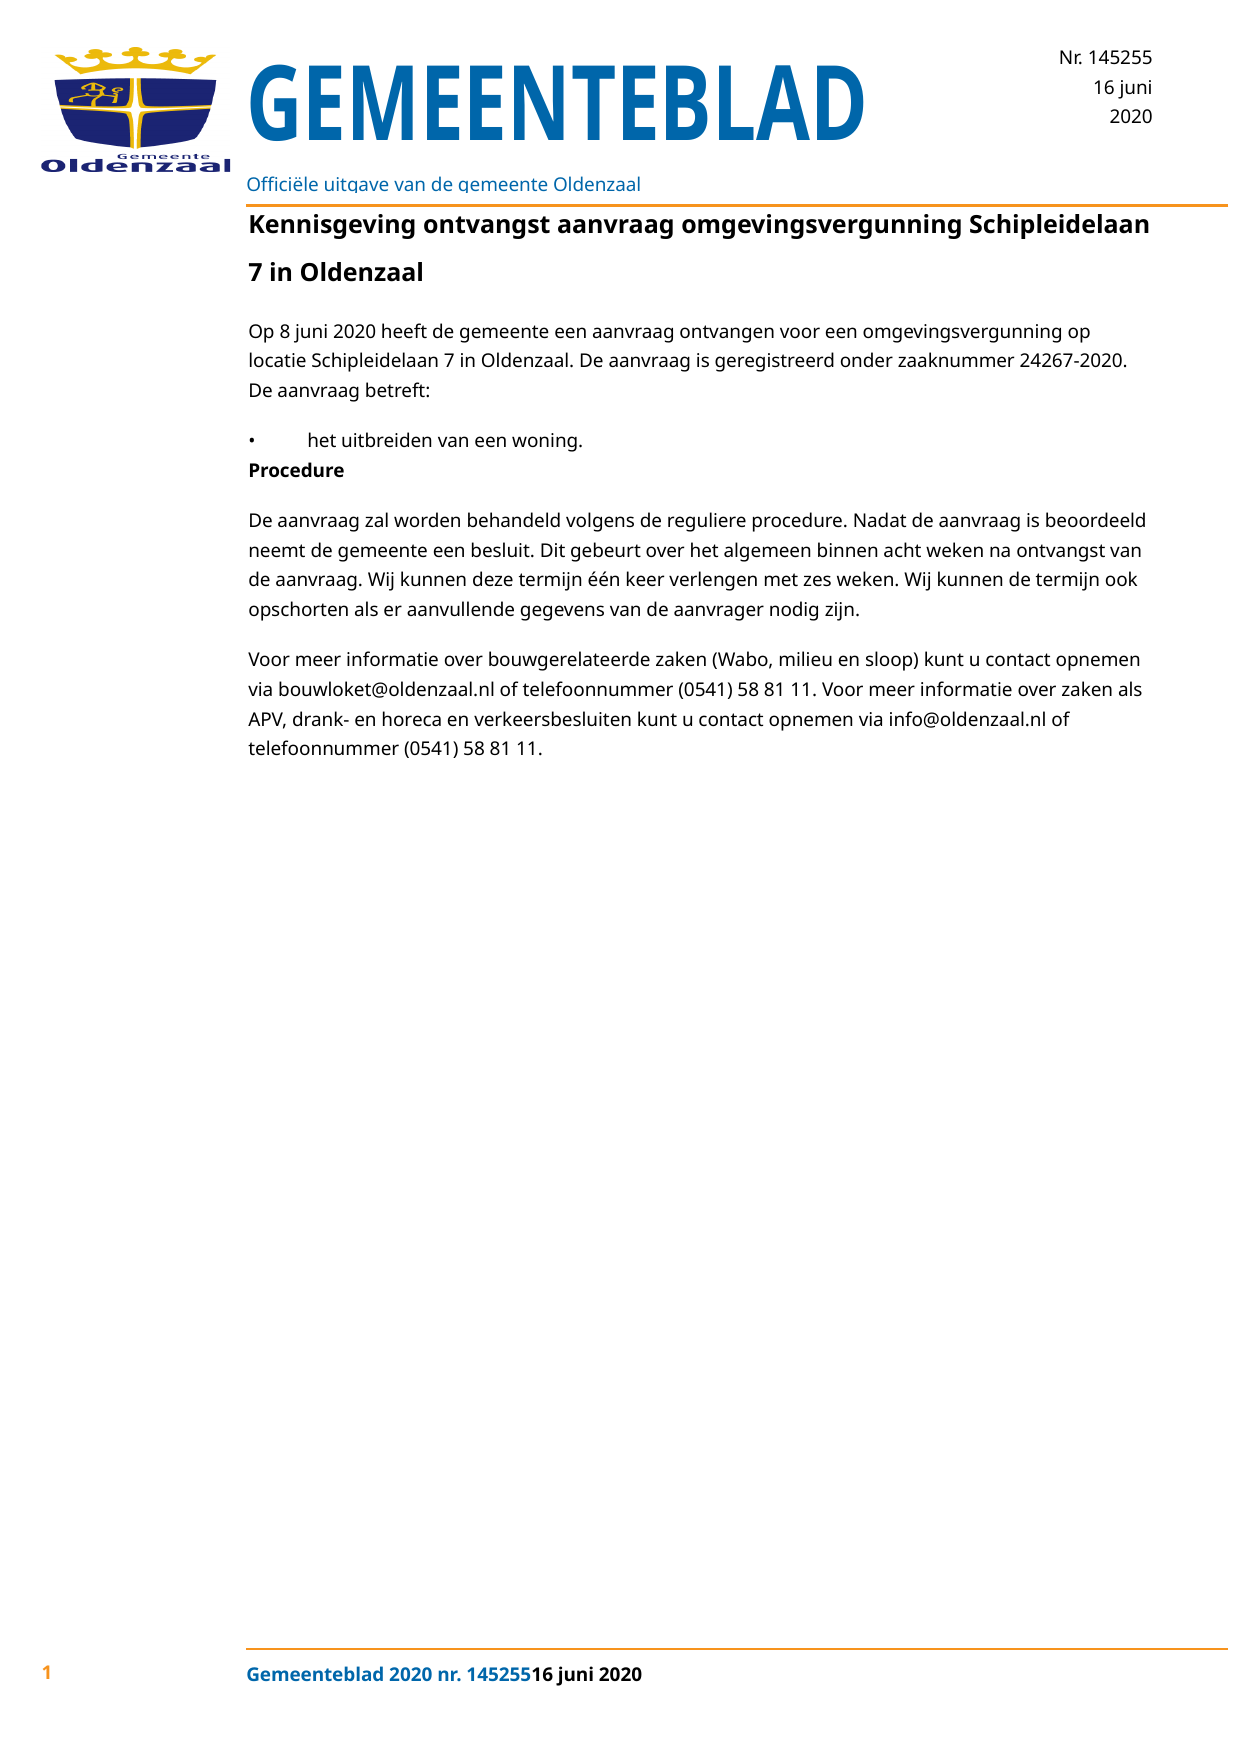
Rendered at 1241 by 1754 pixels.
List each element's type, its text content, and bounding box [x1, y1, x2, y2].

text De aanvraag zal worden behandeld volgens de reguliere procedure. Nadat de aanvraag is beoordeeld neemt de gemeente een besluit. Dit gebeurt over het algemeen binnen acht weken na ontvangst van de aanvraag. Wij kunnen deze termijn één keer verlengen met zes weken. Wij kunnen de termijn ook opschorten als er aanvullende gegevens van de aanvrager nodig zijn. [248, 507, 1152, 622]
text Procedure [248, 457, 1152, 483]
text Kennisgeving ontvangst aanvraag omgevingsvergunning Schipleidelaan 7 in Oldenzaal [248, 207, 1152, 288]
text Op 8 juni 2020 heeft de gemeente een aanvraag ontvangen voor een omgevingsvergunning op locatie Schipleidelaan 7 in Oldenzaal. De aanvraag is geregistreerd onder zaaknummer 24267-2020. De aanvraag betreft: [248, 318, 1152, 403]
list het uitbreiden van een woning. [248, 427, 1152, 453]
picture [41, 47, 231, 172]
text Voor meer informatie over bouwgerelateerde zaken (Wabo, milieu en sloop) kunt u contact opnemen via bouwloket@oldenzaal.nl of telefoonnummer (0541) 58 81 11. Voor meer informatie over zaken als APV, drank- en horeca en verkeersbesluiten kunt u contact opnemen via info@oldenzaal.nl of telefoonnummer (0541) 58 81 11. [248, 647, 1152, 761]
